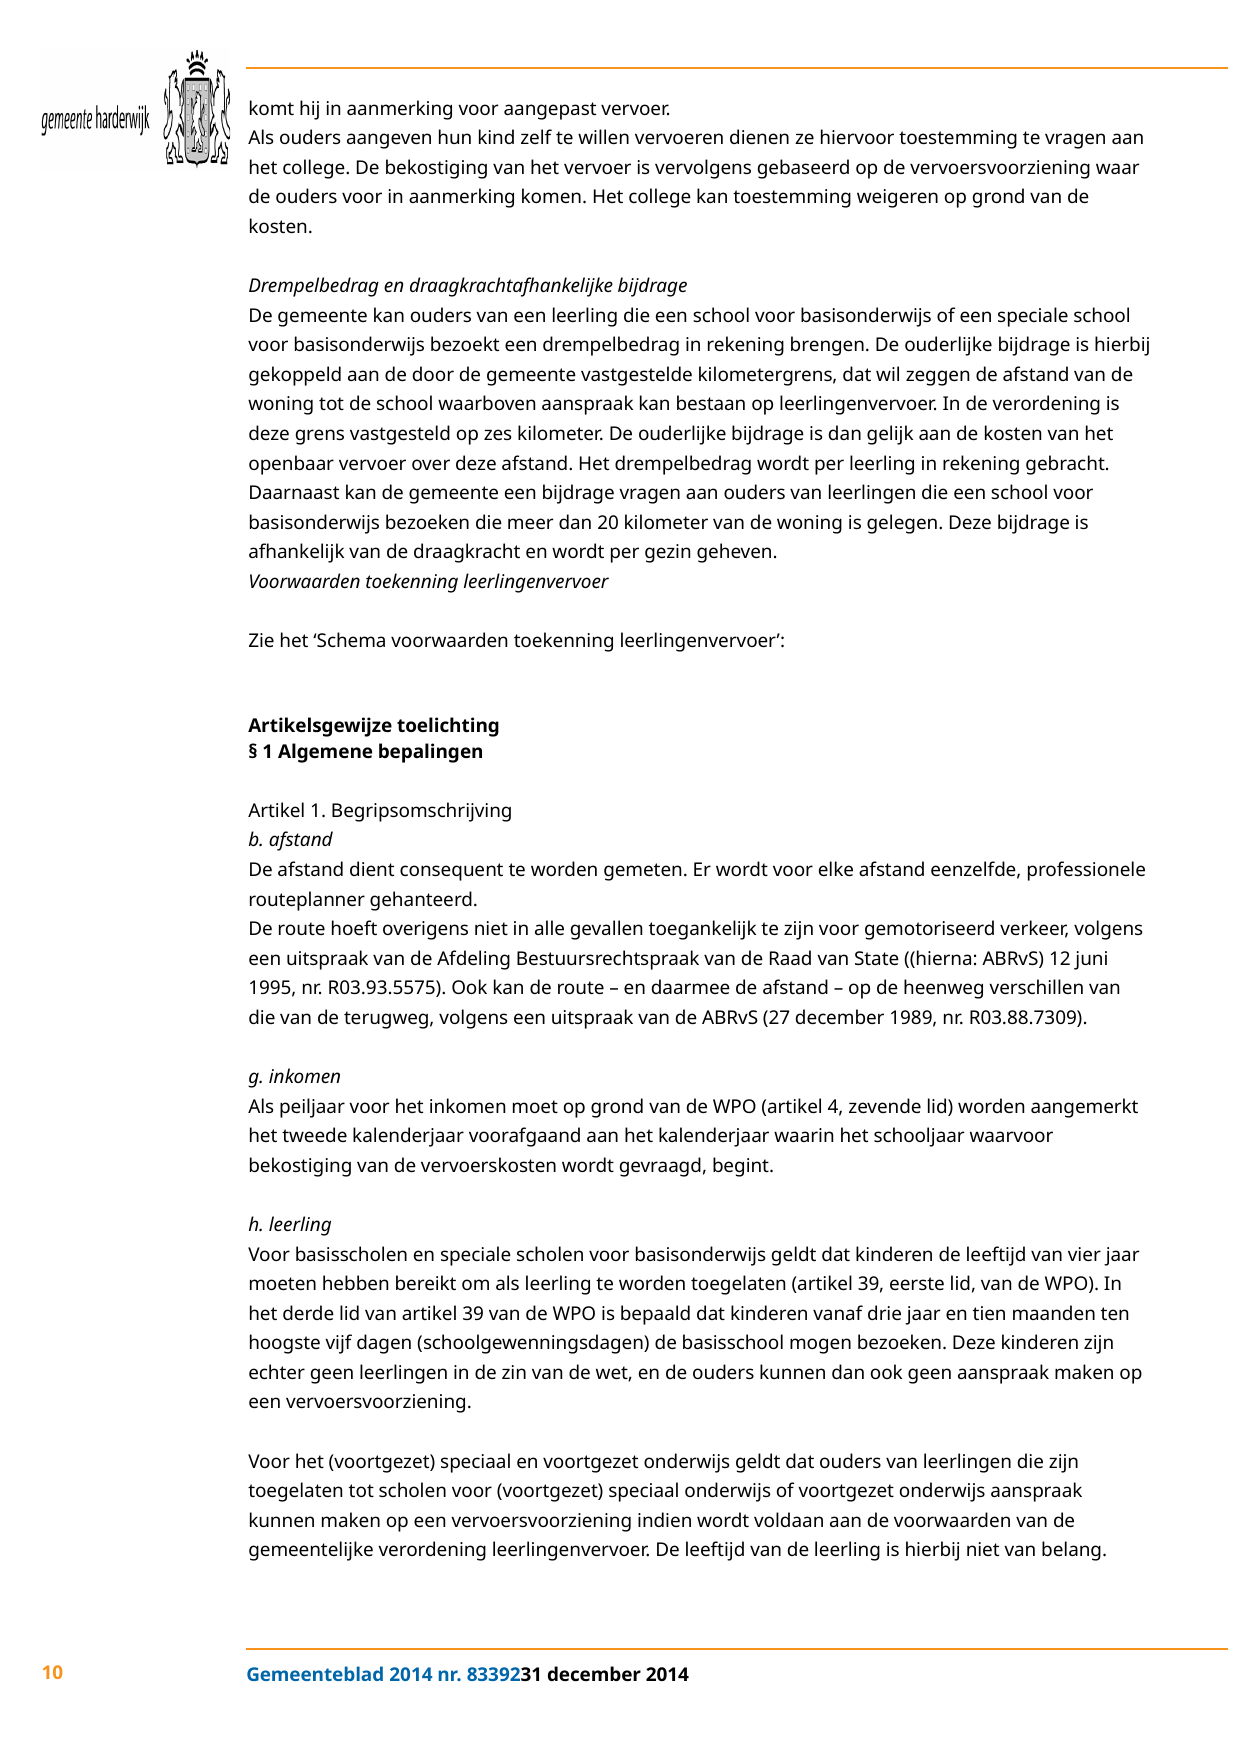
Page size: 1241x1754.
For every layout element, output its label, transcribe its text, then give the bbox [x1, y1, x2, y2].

text g. inkomen [248, 1063, 1152, 1089]
picture [41, 47, 231, 172]
text h. leerling [248, 1211, 1152, 1237]
text Als ouders aangeven hun kind zelf te willen vervoeren dienen ze hiervoor toestemming te vragen aan het college. De bekostiging van het vervoer is vervolgens gebaseerd op de vervoersvoorziening waar de ouders voor in aanmerking komen. Het college kan toestemming weigeren op grond van de kosten. [248, 124, 1152, 239]
text Voorwaarden toekenning leerlingenvervoer [248, 568, 1152, 594]
text Voor basisscholen en speciale scholen voor basisonderwijs geldt dat kinderen de leeftijd van vier jaar moeten hebben bereikt om als leerling te worden toegelaten (artikel 39, eerste lid, van de WPO). In het derde lid van artikel 39 van de WPO is bepaald dat kinderen vanaf drie jaar en tien maanden ten hoogste vijf dagen (schoolgewenningsdagen) de basisschool mogen bezoeken. Deze kinderen zijn echter geen leerlingen in de zin van de wet, en de ouders kunnen dan ook geen aanspraak maken op een vervoersvoorziening. [248, 1241, 1152, 1414]
text § 1 Algemene bepalingen [248, 738, 1152, 764]
text De route hoeft overigens niet in alle gevallen toegankelijk te zijn voor gemotoriseerd verkeer, volgens een uitspraak van de Afdeling Bestuursrechtspraak van de Raad van State ((hierna: ABRvS) 12 juni 1995, nr. R03.93.5575). Ook kan de route – en daarmee de afstand – op de heenweg verschillen van die van de terugweg, volgens een uitspraak van de ABRvS (27 december 1989, nr. R03.88.7309). [248, 915, 1152, 1030]
text Artikelsgewijze toelichting [248, 712, 1152, 738]
text b. afstand [248, 827, 1152, 852]
text Daarnaast kan de gemeente een bijdrage vragen aan ouders van leerlingen die een school voor basisonderwijs bezoeken die meer dan 20 kilometer van de woning is gelegen. Deze bijdrage is afhankelijk van de draagkracht en wordt per gezin geheven. [248, 479, 1152, 564]
text Als peiljaar voor het inkomen moet op grond van de WPO (artikel 4, zevende lid) worden aangemerkt het tweede kalenderjaar voorafgaand aan het kalenderjaar waarin het schooljaar waarvoor bekostiging van de vervoerskosten wordt gevraagd, begint. [248, 1093, 1152, 1178]
text De afstand dient consequent te worden gemeten. Er wordt voor elke afstand eenzelfde, professionele routeplanner gehanteerd. [248, 856, 1152, 912]
text Drempelbedrag en draagkrachtafhankelijke bijdrage [248, 272, 1152, 298]
text Voor het (voortgezet) speciaal en voortgezet onderwijs geldt dat ouders van leerlingen die zijn toegelaten tot scholen voor (voortgezet) speciaal onderwijs of voortgezet onderwijs aanspraak kunnen maken op een vervoersvoorziening indien wordt voldaan aan de voorwaarden van de gemeentelijke verordening leerlingenvervoer. De leeftijd van de leerling is hierbij niet van belang. [248, 1448, 1152, 1562]
text Artikel 1. Begripsomschrijving [248, 797, 1152, 823]
text komt hij in aanmerking voor aangepast vervoer. [248, 95, 1152, 121]
text De gemeente kan ouders van een leerling die een school voor basisonderwijs of een speciale school voor basisonderwijs bezoekt een drempelbedrag in rekening brengen. De ouderlijke bijdrage is hierbij gekoppeld aan de door de gemeente vastgestelde kilometergrens, dat wil zeggen de afstand van de woning tot de school waarboven aanspraak kan bestaan op leerlingenvervoer. In de verordening is deze grens vastgesteld op zes kilometer. De ouderlijke bijdrage is dan gelijk aan de kosten van het openbaar vervoer over deze afstand. Het drempelbedrag wordt per leerling in rekening gebracht. [248, 302, 1152, 476]
text Zie het ‘Schema voorwaarden toekenning leerlingenvervoer’: [248, 627, 1152, 653]
